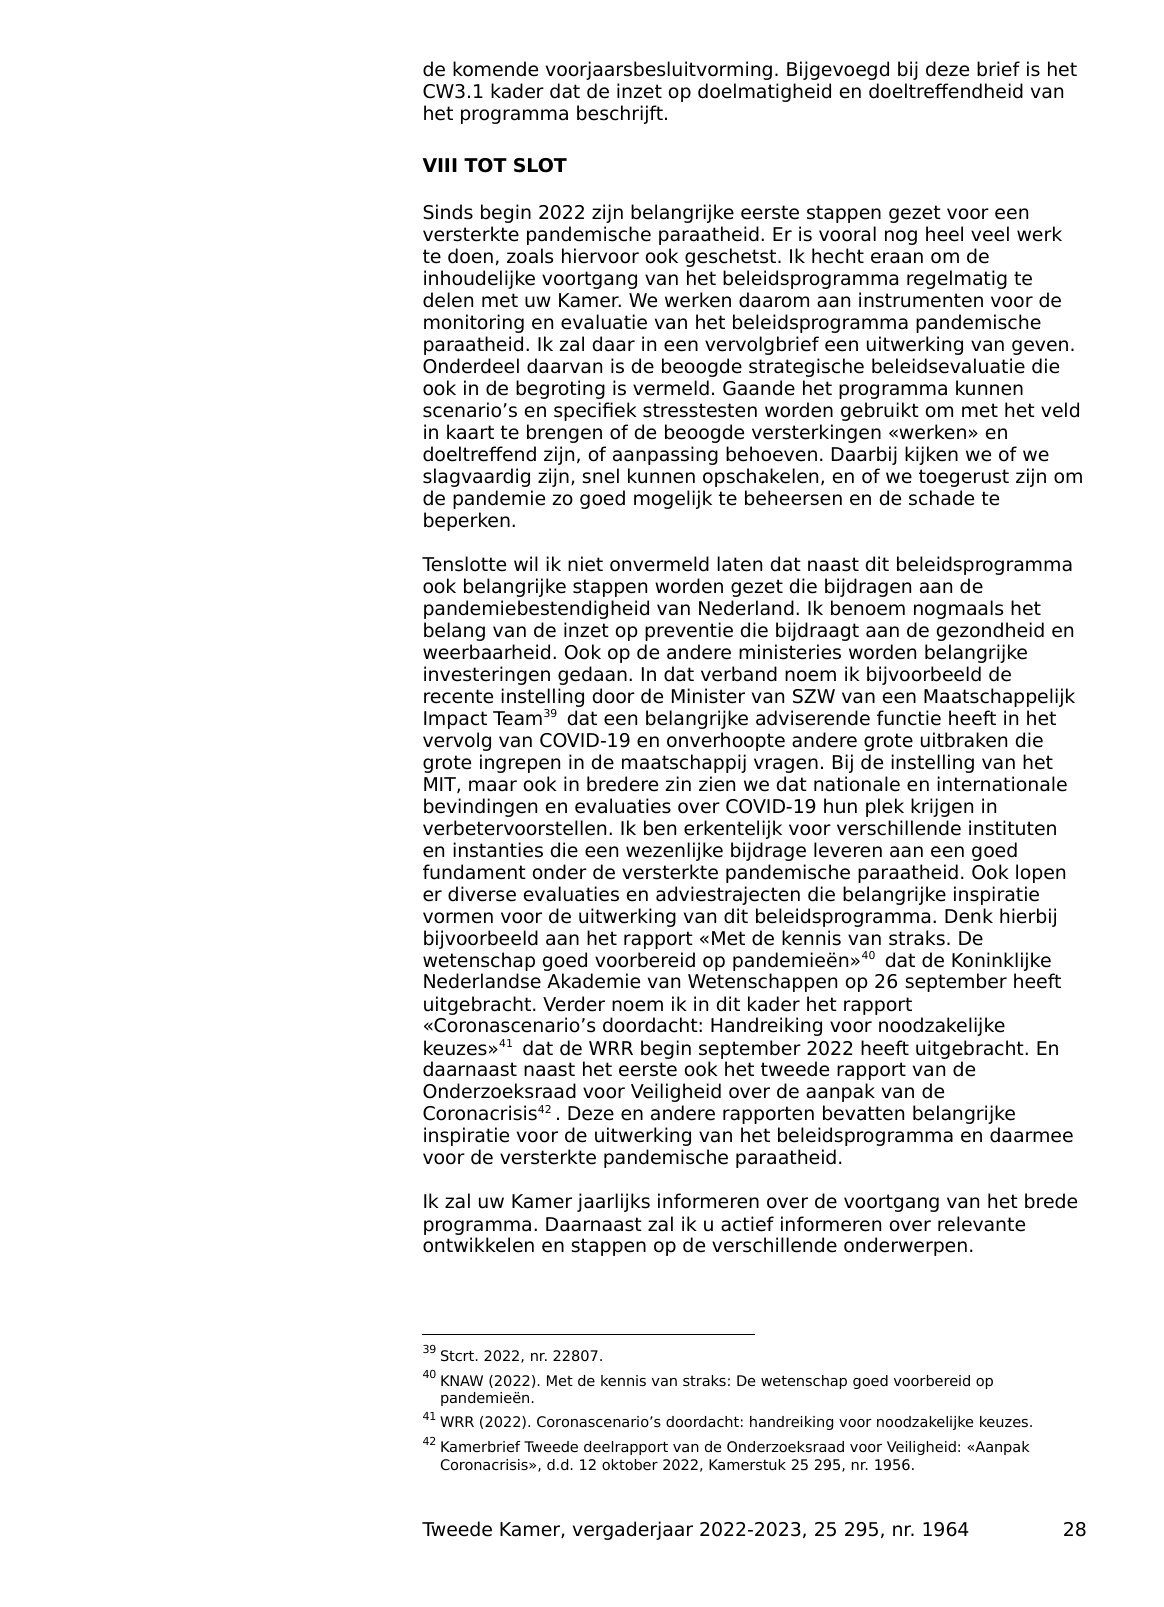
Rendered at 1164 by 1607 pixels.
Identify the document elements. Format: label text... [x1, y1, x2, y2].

text KNAW (2022). Met de kennis van straks: De wetenschap goed voorbereid op pandemieën. [422, 1368, 1087, 1407]
text Sinds begin 2022 zijn belangrijke eerste stappen gezet voor een versterkte pandemische paraatheid. Er is vooral nog heel veel werk te doen, zoals hiervoor ook geschetst. Ik hecht eraan om de inhoudelijke voortgang van het beleidsprogramma regelmatig te delen met uw Kamer. We werken daarom aan instrumenten voor de monitoring en evaluatie van het beleidsprogramma pandemische paraatheid. Ik zal daar in een vervolgbrief een uitwerking van geven. Onderdeel daarvan is de beoogde strategische beleidsevaluatie die ook in de begroting is vermeld. Gaande het programma kunnen scenario’s en specifiek stresstesten worden gebruikt om met het veld in kaart te brengen of de beoogde versterkingen «werken» en doeltreffend zijn, of aanpassing behoeven. Daarbij kijken we of we slagvaardig zijn, snel kunnen opschakelen, en of we toegerust zijn om de pandemie zo goed mogelijk te beheersen en de schade te beperken. [422, 202, 1087, 532]
text Tenslotte wil ik niet onvermeld laten dat naast dit beleidsprogramma ook belangrijke stappen worden gezet die bijdragen aan de pandemiebestendigheid van Nederland. Ik benoem nogmaals het belang van de inzet op preventie die bijdraagt aan de gezondheid en weerbaarheid. Ook op de andere ministeries worden belangrijke investeringen gedaan. In dat verband noem ik bijvoorbeeld de recente instelling door de Minister van SZW van een Maatschappelijk Impact Team dat een belangrijke adviserende functie heeft in het vervolg van COVID-19 en onverhoopte andere grote uitbraken die grote ingrepen in de maatschappij vragen. Bij de instelling van het MIT, maar ook in bredere zin zien we dat nationale en internationale bevindingen en evaluaties over COVID-19 hun plek krijgen in verbetervoorstellen. Ik ben erkentelijk voor verschillende instituten en instanties die een wezenlijke bijdrage leveren aan een goed fundament onder de versterkte pandemische paraatheid. Ook lopen er diverse evaluaties en adviestrajecten die belangrijke inspiratie vormen voor de uitwerking van dit beleidsprogramma. Denk hierbij bijvoorbeeld aan het rapport «Met de kennis van straks. De wetenschap goed voorbereid op pandemieën» dat de Koninklijke Nederlandse Akademie van Wetenschappen op 26 september heeft uitgebracht. Verder noem ik in dit kader het rapport «Coronascenario’s doordacht: Handreiking voor noodzakelijke keuzes» dat de WRR begin september 2022 heeft uitgebracht. En daarnaast naast het eerste ook het tweede rapport van de Onderzoeksraad voor Veiligheid over de aanpak van de Coronacrisis. Deze en andere rapporten bevatten belangrijke inspiratie voor de uitwerking van het beleidsprogramma en daarmee voor de versterkte pandemische paraatheid. [422, 554, 1087, 1169]
text de komende voorjaarsbesluitvorming. Bijgevoegd bij deze brief is het CW3.1 kader dat de inzet op doelmatigheid en doeltreffendheid van het programma beschrijft. [422, 59, 1087, 125]
text WRR (2022). Coronascenario’s doordacht: handreiking voor noodzakelijke keuzes. [422, 1410, 1087, 1432]
text Ik zal uw Kamer jaarlijks informeren over de voortgang van het brede programma. Daarnaast zal ik u actief informeren over relevante ontwikkelen en stappen op de verschillende onderwerpen. [422, 1191, 1087, 1257]
text Kamerbrief Tweede deelrapport van de Onderzoeksraad voor Veiligheid: «Aanpak Coronacrisis», d.d. 12 oktober 2022, Kamerstuk 25 295, nr. 1956. [422, 1435, 1087, 1474]
text Stcrt. 2022, nr. 22807. [422, 1343, 1087, 1366]
subtitle VIII TOT SLOT [422, 155, 1087, 177]
